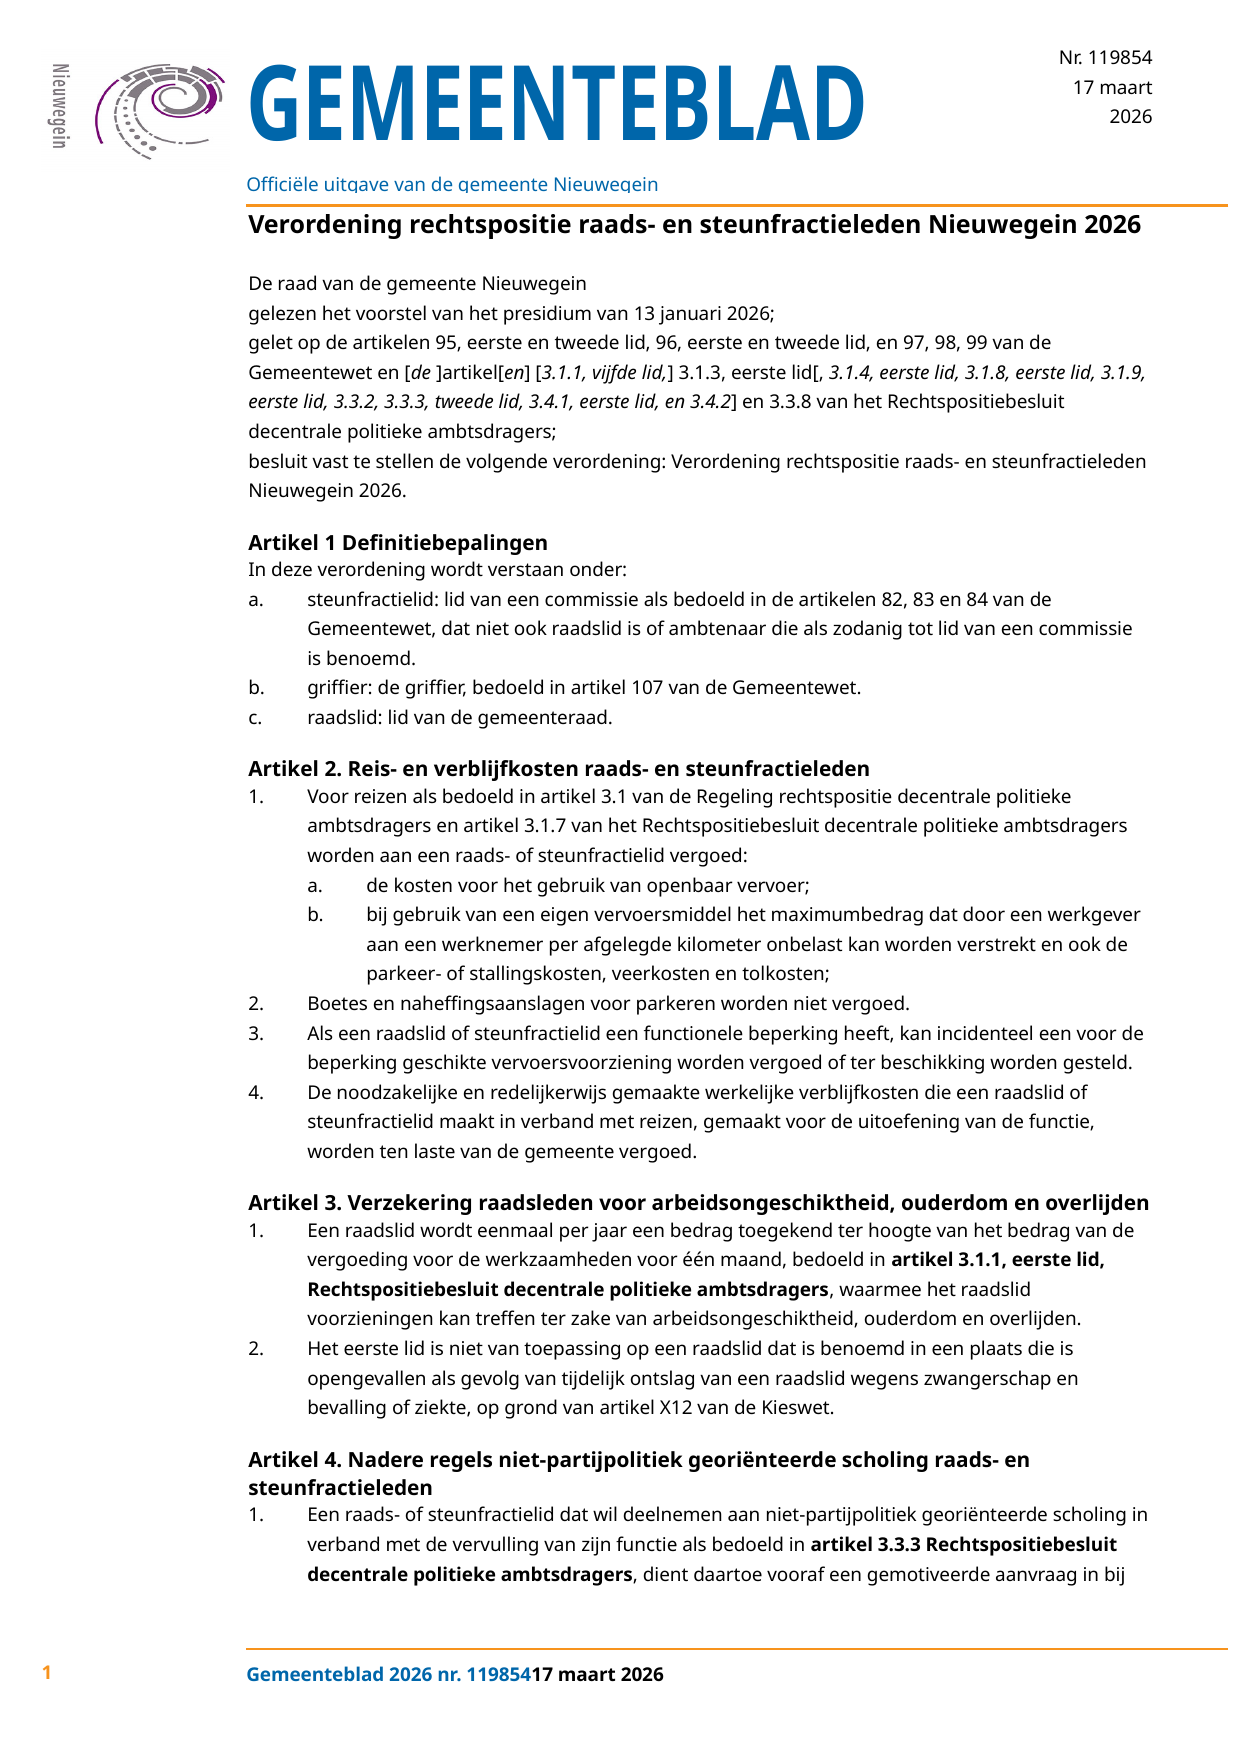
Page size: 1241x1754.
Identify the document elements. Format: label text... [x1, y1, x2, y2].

picture [41, 47, 231, 172]
list griffier: de griffier, bedoeld in artikel 107 van de Gemeentewet. [248, 674, 1152, 700]
text De raad van de gemeente Nieuwegein [248, 270, 1152, 296]
list bij gebruik van een eigen vervoersmiddel het maximumbedrag dat door een werkgever aan een werknemer per afgelegde kilometer onbelast kan worden verstrekt en ook de parkeer- of stallingskosten, veerkosten en tolkosten; [307, 901, 1152, 986]
text In deze verordening wordt verstaan onder: [248, 556, 1152, 582]
list De noodzakelijke en redelijkerwijs gemaakte werkelijke verblijfkosten die een raadslid of steunfractielid maakt in verband met reizen, gemaakt voor de uitoefening van de functie, worden ten laste van de gemeente vergoed. [248, 1079, 1152, 1164]
text Artikel 2. Reis- en verblijfkosten raads- en steunfractieleden [248, 754, 1152, 783]
list Voor reizen als bedoeld in artikel 3.1 van de Regeling rechtspositie decentrale politieke ambtsdragers en artikel 3.1.7 van het Rechtspositiebesluit decentrale politieke ambtsdragers worden aan een raads- of steunfractielid vergoed: [248, 783, 1152, 868]
text Artikel 3. Verzekering raadsleden voor arbeidsongeschiktheid, ouderdom en overlijden [248, 1188, 1152, 1217]
list raadslid: lid van de gemeenteraad. [248, 704, 1152, 730]
text Verordening rechtspositie raads- en steunfractieleden Nieuwegein 2026 [248, 207, 1152, 241]
text Artikel 1 Definitiebepalingen [248, 528, 1152, 556]
text besluit vast te stellen de volgende verordening: Verordening rechtspositie raads- en steunfractieleden Nieuwegein 2026. [248, 448, 1152, 503]
list Het eerste lid is niet van toepassing op een raadslid dat is benoemd in een plaats die is opengevallen als gevolg van tijdelijk ontslag van een raadslid wegens zwangerschap en bevalling of ziekte, op grond van artikel X12 van de Kieswet. [248, 1335, 1152, 1420]
list Boetes en naheffingsaanslagen voor parkeren worden niet vergoed. [248, 990, 1152, 1016]
text gelet op de artikelen 95, eerste en tweede lid, 96, eerste en tweede lid, en 97, 98, 99 van de Gemeentewet en [de ]artikel[en] [3.1.1, vijfde lid,] 3.1.3, eerste lid[, 3.1.4, eerste lid, 3.1.8, eerste lid, 3.1.9, eerste lid, 3.3.2, 3.3.3, tweede lid, 3.4.1, eerste lid, en 3.4.2] en 3.3.8 van het Rechtspositiebesluit decentrale politieke ambtsdragers; [248, 329, 1152, 444]
list Als een raadslid of steunfractielid een functionele beperking heeft, kan incidenteel een voor de beperking geschikte vervoersvoorziening worden vergoed of ter beschikking worden gesteld. [248, 1020, 1152, 1075]
text gelezen het voorstel van het presidium van 13 januari 2026; [248, 300, 1152, 326]
list Een raadslid wordt eenmaal per jaar een bedrag toegekend ter hoogte van het bedrag van de vergoeding voor de werkzaamheden voor één maand, bedoeld in artikel 3.1.1, eerste lid, Rechtspositiebesluit decentrale politieke ambtsdragers, waarmee het raadslid voorzieningen kan treffen ter zake van arbeidsongeschiktheid, ouderdom en overlijden. [248, 1217, 1152, 1331]
list Een raads- of steunfractielid dat wil deelnemen aan niet-partijpolitiek georiënteerde scholing in verband met de vervulling van zijn functie als bedoeld in artikel 3.3.3 Rechtspositiebesluit decentrale politieke ambtsdragers, dient daartoe vooraf een gemotiveerde aanvraag in bij [248, 1502, 1152, 1587]
list de kosten voor het gebruik van openbaar vervoer; [307, 872, 1152, 897]
text Artikel 4. Nadere regels niet-partijpolitiek georiënteerde scholing raads- en steunfractieleden [248, 1445, 1152, 1502]
list steunfractielid: lid van een commissie als bedoeld in de artikelen 82, 83 en 84 van de Gemeentewet, dat niet ook raadslid is of ambtenaar die als zodanig tot lid van een commissie is benoemd. [248, 586, 1152, 671]
